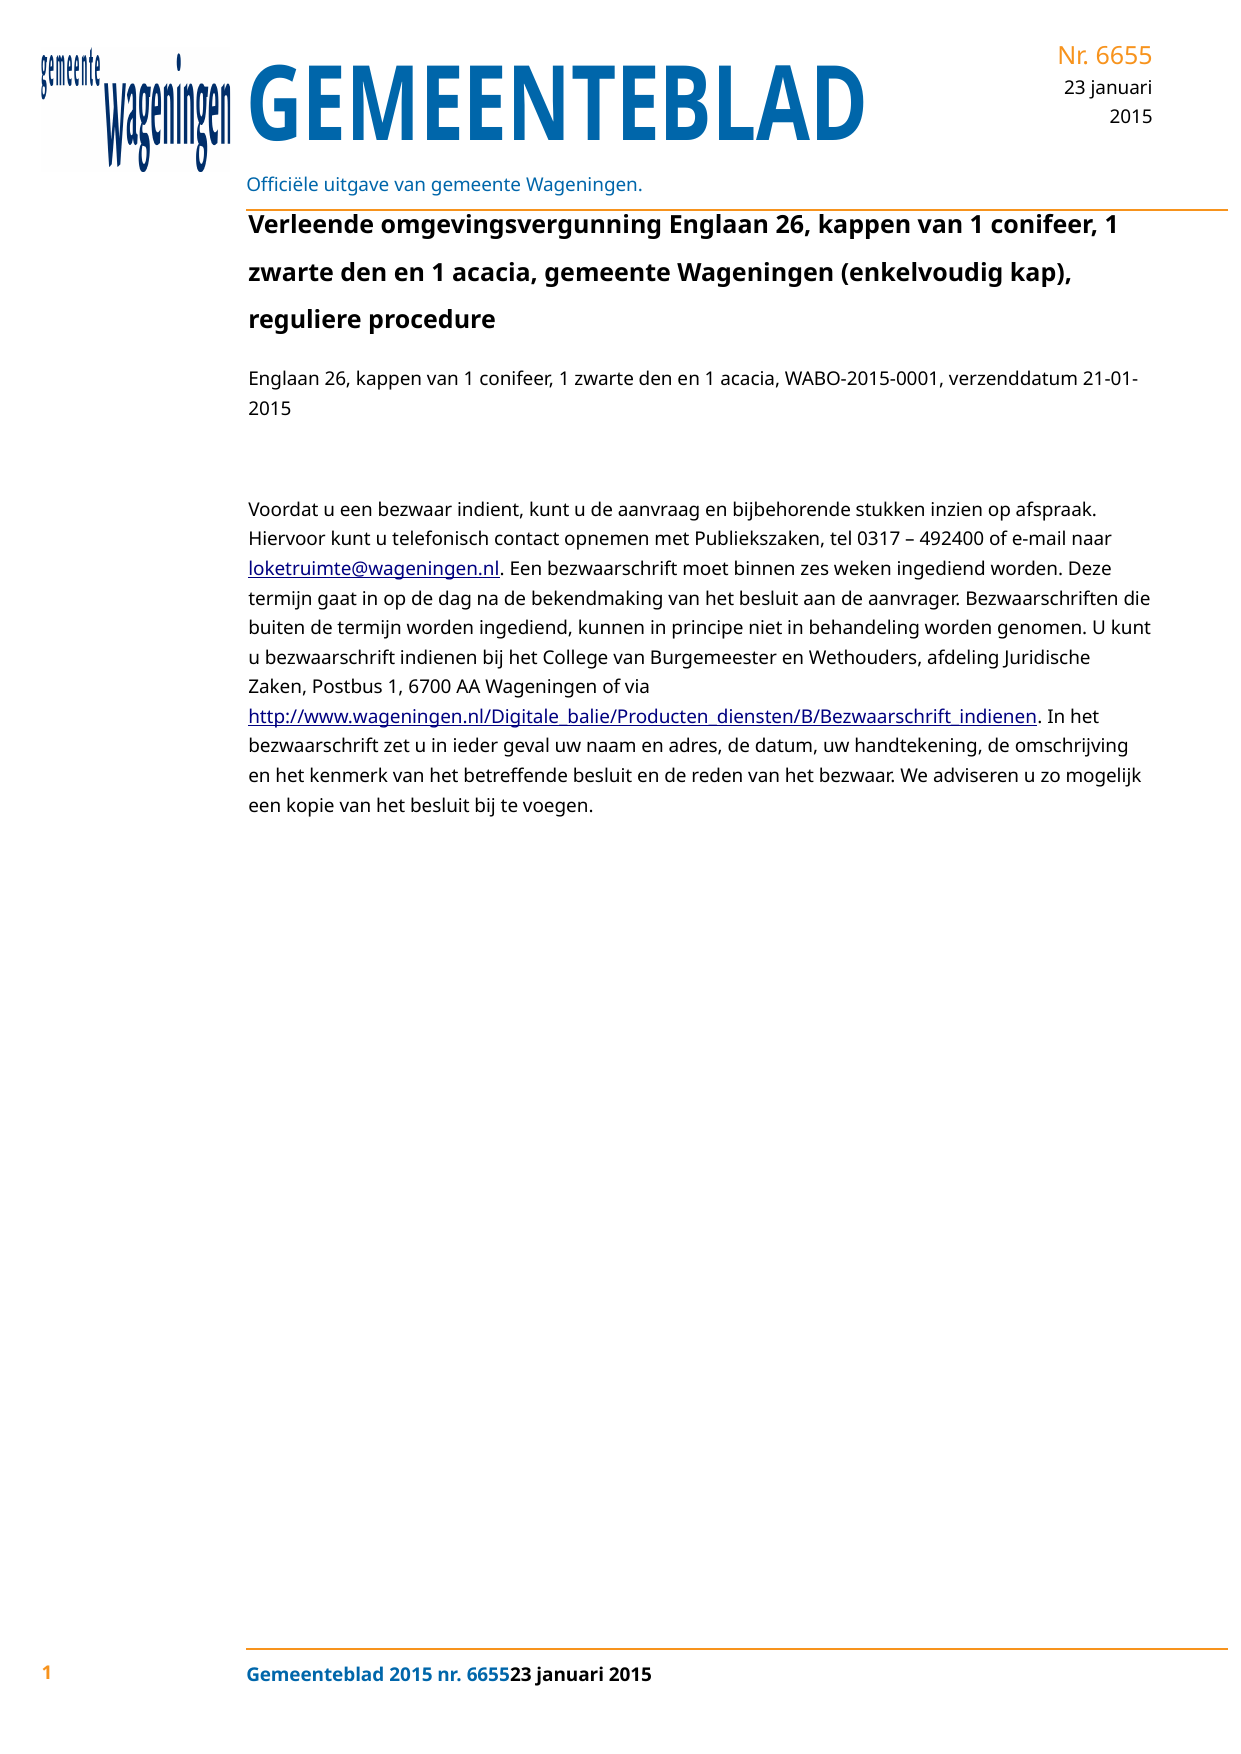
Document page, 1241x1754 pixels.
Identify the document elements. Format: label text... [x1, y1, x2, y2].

picture [41, 47, 231, 172]
text Verleende omgevingsvergunning Englaan 26, kappen van 1 conifeer, 1 zwarte den en 1 acacia, gemeente Wageningen (enkelvoudig kap), reguliere procedure [248, 211, 1152, 336]
text Englaan 26, kappen van 1 conifeer, 1 zwarte den en 1 acacia, WABO-2015-0001, verzenddatum 21-01-2015 [248, 366, 1152, 421]
text Voordat u een bezwaar indient, kunt u de aanvraag en bijbehorende stukken inzien op afspraak. Hiervoor kunt u telefonisch contact opnemen met Publiekszaken, tel 0317 – 492400 of e-mail naar loketruimte@wageningen.nl. Een bezwaarschrift moet binnen zes weken ingediend worden. Deze termijn gaat in op de dag na de bekendmaking van het besluit aan de aanvrager. Bezwaarschriften die buiten de termijn worden ingediend, kunnen in principe niet in behandeling worden genomen. U kunt u bezwaarschrift indienen bij het College van Burgemeester en Wethouders, afdeling Juridische Zaken, Postbus 1, 6700 AA Wageningen of via http://www.wageningen.nl/Digitale_balie/Producten_diensten/B/Bezwaarschrift_indienen. In het bezwaarschrift zet u in ieder geval uw naam en adres, de datum, uw handtekening, de omschrijving en het kenmerk van het betreffende besluit en de reden van het bezwaar. We adviseren u zo mogelijk een kopie van het besluit bij te voegen. [248, 496, 1152, 817]
